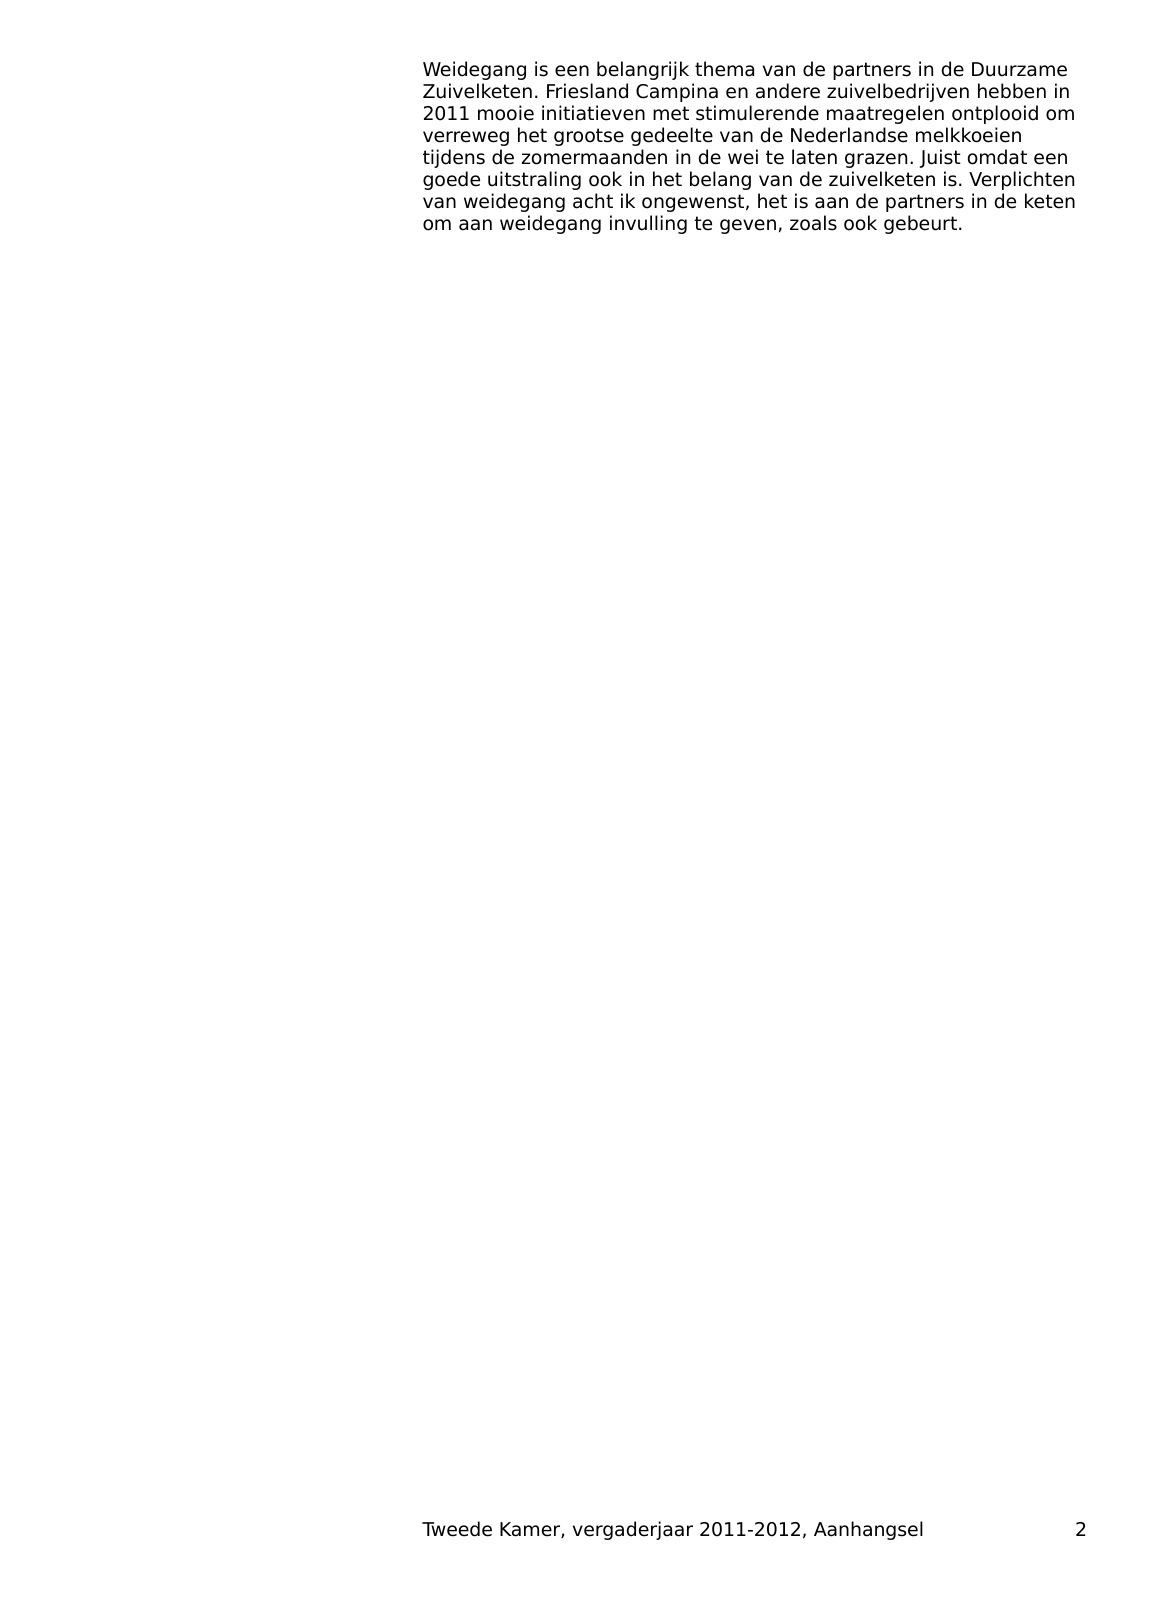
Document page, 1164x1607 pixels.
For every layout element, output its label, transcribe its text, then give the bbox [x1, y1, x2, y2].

text Weidegang is een belangrijk thema van de partners in de Duurzame Zuivelketen. Friesland Campina en andere zuivelbedrijven hebben in 2011 mooie initiatieven met stimulerende maatregelen ontplooid om verreweg het grootse gedeelte van de Nederlandse melkkoeien tijdens de zomermaanden in de wei te laten grazen. Juist omdat een goede uitstraling ook in het belang van de zuivelketen is. Verplichten van weidegang acht ik ongewenst, het is aan de partners in de keten om aan weidegang invulling te geven, zoals ook gebeurt. [422, 59, 1087, 235]
